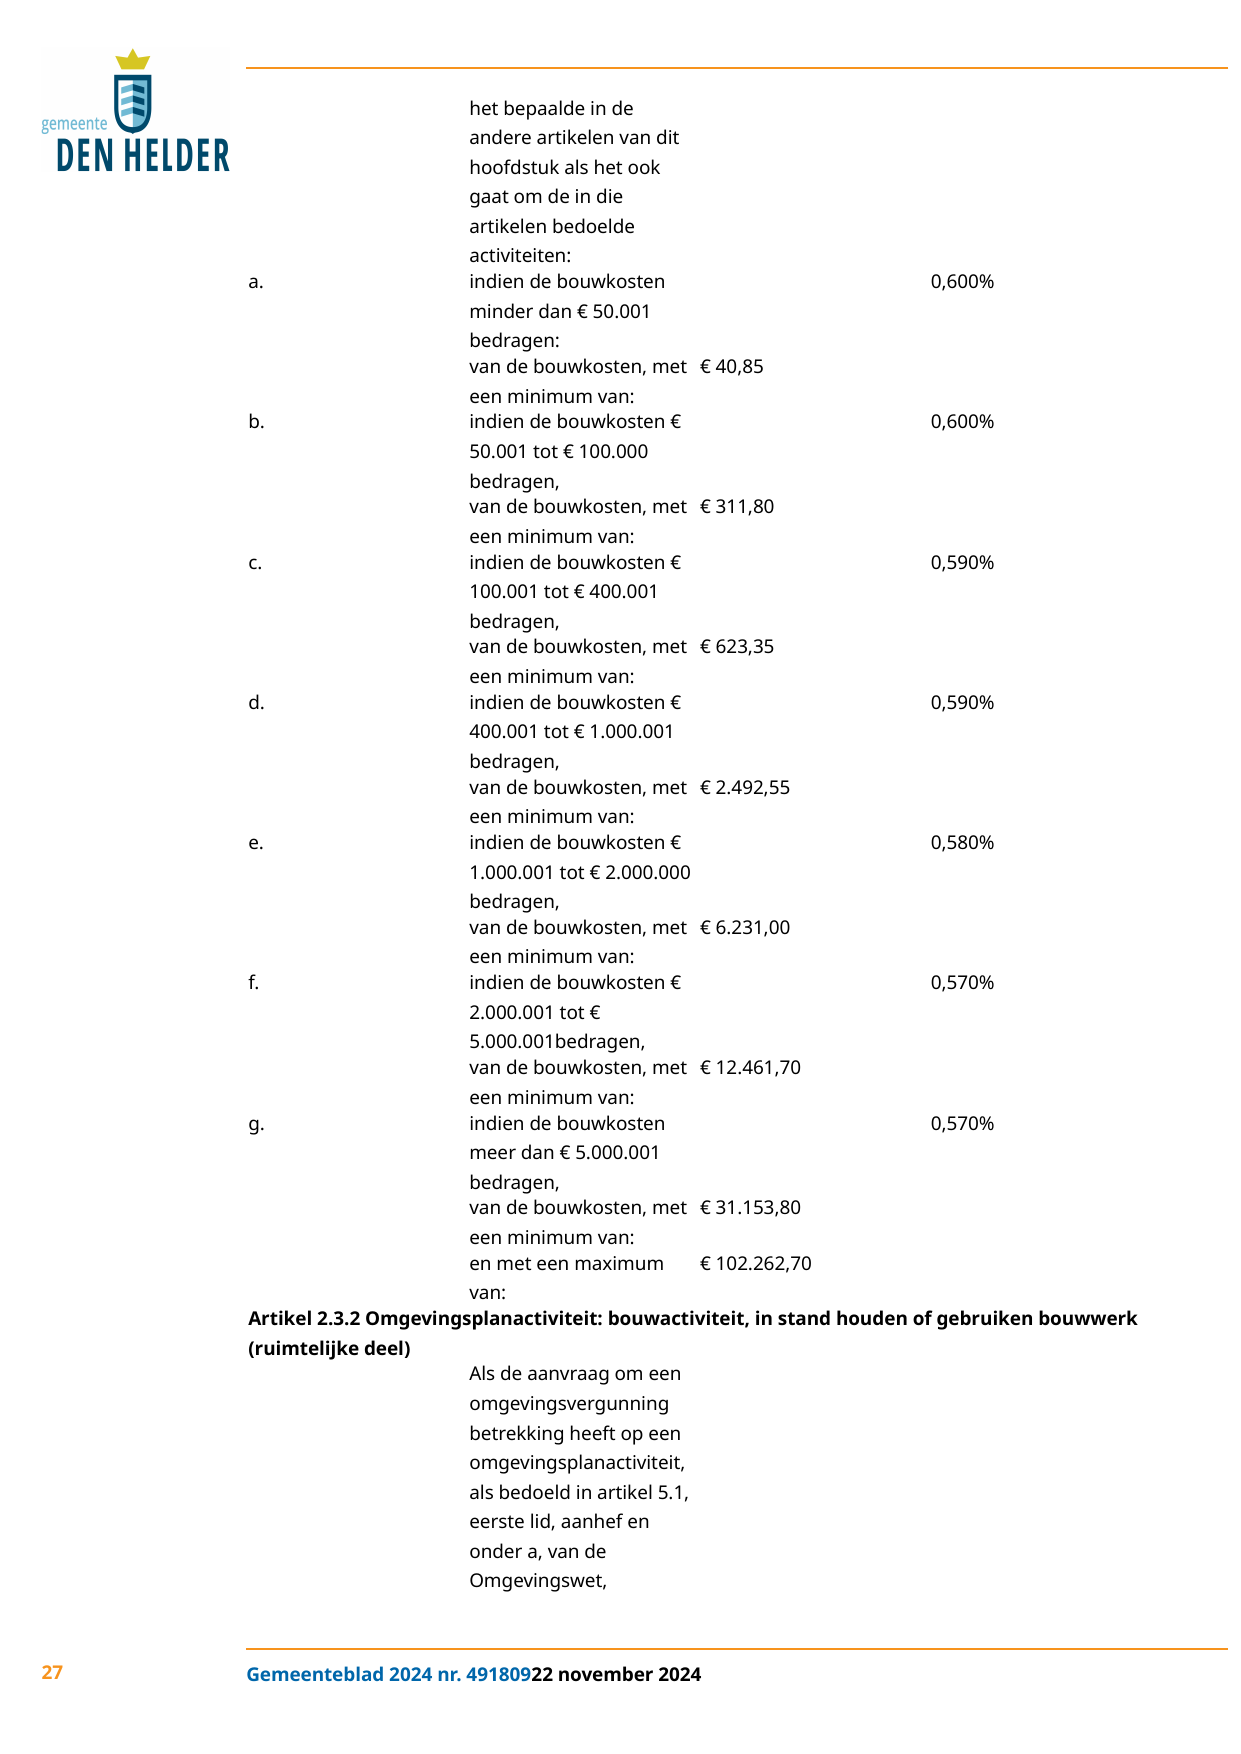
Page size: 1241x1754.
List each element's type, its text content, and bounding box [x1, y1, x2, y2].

table_cell [931, 634, 1152, 689]
table_cell [931, 774, 1152, 829]
table_cell van de bouwkosten, met een minimum van: [469, 353, 700, 409]
table_cell 0,600% [931, 409, 1152, 493]
table_cell 0,580% [931, 829, 1152, 914]
picture [100, 154, 106, 172]
table_cell e. [248, 829, 469, 914]
table_cell [931, 1195, 1152, 1250]
table_cell en met een maximum van: [469, 1250, 700, 1305]
table_cell [248, 494, 469, 549]
table_cell indien de bouwkosten € 1.000.001 tot € 2.000.000 bedragen, [469, 829, 700, 914]
table_cell 0,590% [931, 689, 1152, 774]
table_cell [700, 95, 931, 268]
table_cell [931, 494, 1152, 549]
table_cell a. [248, 269, 469, 353]
table_cell € 311,80 [700, 494, 931, 549]
table_cell van de bouwkosten, met een minimum van: [469, 914, 700, 969]
table_cell [248, 95, 469, 268]
picture [41, 47, 231, 172]
table_cell [248, 1195, 469, 1250]
table_cell c. [248, 549, 469, 634]
table_cell indien de bouwkosten meer dan € 5.000.001 bedragen, [469, 1110, 700, 1194]
table_cell f. [248, 970, 469, 1054]
picture [63, 144, 68, 165]
table_cell Artikel 2.3.2 Omgevingsplanactiviteit: bouwactiviteit, in stand houden of gebruiken bouwwerk (ruimtelijke deel) [248, 1305, 1152, 1361]
table_cell [700, 829, 931, 914]
table_cell [931, 95, 1152, 268]
table_cell van de bouwkosten, met een minimum van: [469, 1054, 700, 1110]
table_cell € 102.262,70 [700, 1250, 931, 1305]
table_cell [700, 1361, 931, 1593]
table_cell [700, 269, 931, 353]
table_cell € 623,35 [700, 634, 931, 689]
table_cell 0,570% [931, 1110, 1152, 1194]
table_cell 0,600% [931, 269, 1152, 353]
table_cell [931, 1250, 1152, 1305]
table_cell 0,590% [931, 549, 1152, 634]
table_cell [248, 774, 469, 829]
table_cell het bepaalde in de andere artikelen van dit hoofdstuk als het ook gaat om de in die artikelen bedoelde activiteiten: [469, 95, 700, 268]
table_cell [248, 914, 469, 969]
table_cell [700, 689, 931, 774]
table_cell [700, 549, 931, 634]
picture [220, 160, 224, 172]
table_cell [248, 634, 469, 689]
table_cell van de bouwkosten, met een minimum van: [469, 494, 700, 549]
table_cell € 40,85 [700, 353, 931, 409]
table_cell [248, 1250, 469, 1305]
table_cell [248, 353, 469, 409]
table_cell indien de bouwkosten € 400.001 tot € 1.000.001 bedragen, [469, 689, 700, 774]
picture [130, 157, 135, 172]
table_cell [931, 1361, 1152, 1593]
table_cell indien de bouwkosten € 50.001 tot € 100.000 bedragen, [469, 409, 700, 493]
table_cell [248, 1054, 469, 1110]
picture [182, 144, 187, 165]
table_cell indien de bouwkosten € 100.001 tot € 400.001 bedragen, [469, 549, 700, 634]
table_cell van de bouwkosten, met een minimum van: [469, 774, 700, 829]
table_cell b. [248, 409, 469, 493]
table_cell van de bouwkosten, met een minimum van: [469, 634, 700, 689]
table_cell indien de bouwkosten € 2.000.001 tot € 5.000.001bedragen, [469, 970, 700, 1054]
table_cell [931, 914, 1152, 969]
table_cell € 6.231,00 [700, 914, 931, 969]
table_cell [248, 1361, 469, 1593]
table_cell [700, 970, 931, 1054]
table_cell [700, 409, 931, 493]
table_cell g. [248, 1110, 469, 1194]
table_cell indien de bouwkosten minder dan € 50.001 bedragen: [469, 269, 700, 353]
table_cell Als de aanvraag om een omgevingsvergunning betrekking heeft op een omgevingsplanactiviteit, als bedoeld in artikel 5.1, eerste lid, aanhef en onder a, van de Omgevingswet, [469, 1361, 700, 1593]
table_cell [700, 1110, 931, 1194]
table_cell van de bouwkosten, met een minimum van: [469, 1195, 700, 1250]
table_cell 0,570% [931, 970, 1152, 1054]
table_cell [931, 353, 1152, 409]
table_cell [931, 1054, 1152, 1110]
table_cell d. [248, 689, 469, 774]
table_cell € 31.153,80 [700, 1195, 931, 1250]
table_cell € 12.461,70 [700, 1054, 931, 1110]
table_cell € 2.492,55 [700, 774, 931, 829]
